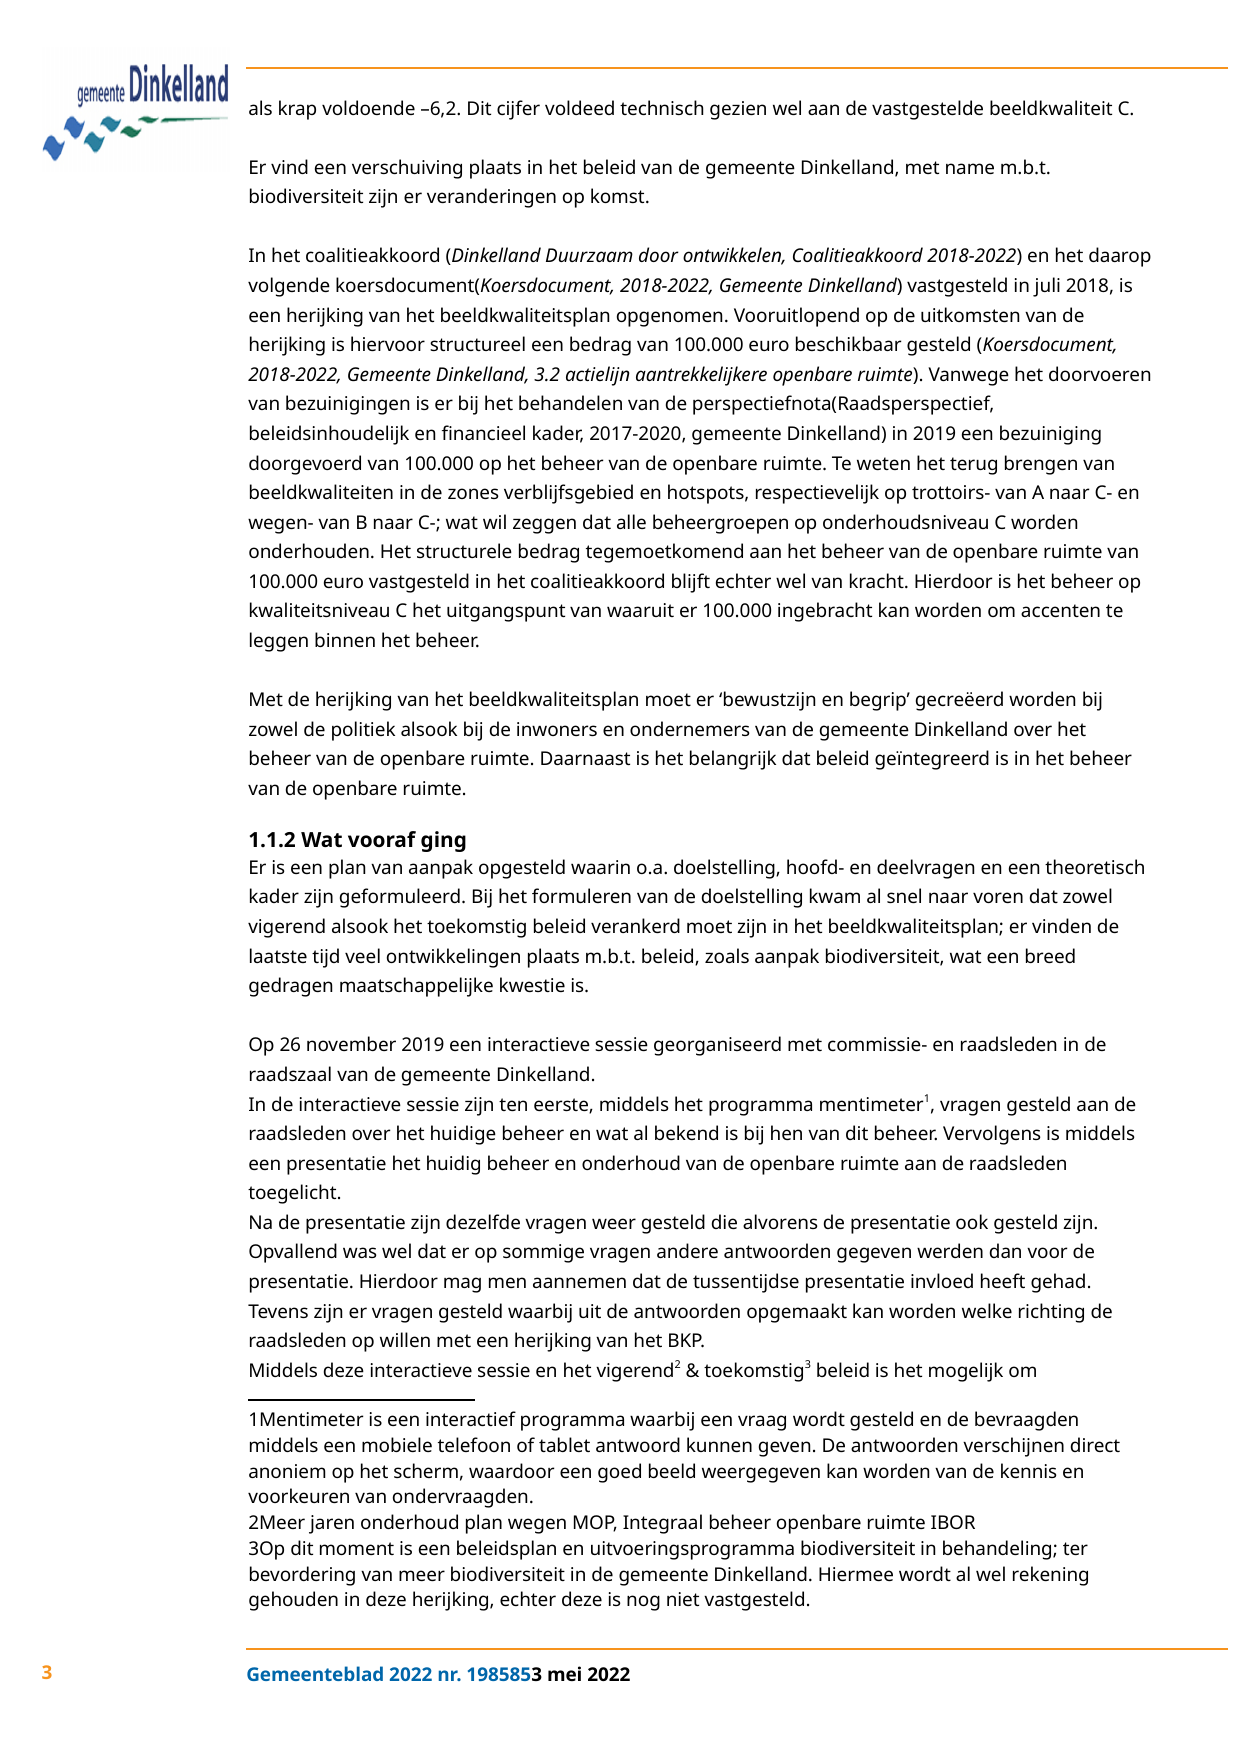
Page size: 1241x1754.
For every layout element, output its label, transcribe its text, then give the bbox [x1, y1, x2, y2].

text In het coalitieakkoord (Dinkelland Duurzaam door ontwikkelen, Coalitieakkoord 2018-2022) en het daarop volgende koersdocument(Koersdocument, 2018-2022, Gemeente Dinkelland) vastgesteld in juli 2018, is een herijking van het beeldkwaliteitsplan opgenomen. Vooruitlopend op de uitkomsten van de herijking is hiervoor structureel een bedrag van 100.000 euro beschikbaar gesteld (Koersdocument, 2018-2022, Gemeente Dinkelland, 3.2 actielijn aantrekkelijkere openbare ruimte). Vanwege het doorvoeren van bezuinigingen is er bij het behandelen van de perspectiefnota(Raadsperspectief, beleidsinhoudelijk en financieel kader, 2017-2020, gemeente Dinkelland) in 2019 een bezuiniging doorgevoerd van 100.000 op het beheer van de openbare ruimte. Te weten het terug brengen van beeldkwaliteiten in de zones verblijfsgebied en hotspots, respectievelijk op trottoirs- van A naar C- en wegen- van B naar C-; wat wil zeggen dat alle beheergroepen op onderhoudsniveau C worden onderhouden. Het structurele bedrag tegemoetkomend aan het beheer van de openbare ruimte van 100.000 euro vastgesteld in het coalitieakkoord blijft echter wel van kracht. Hierdoor is het beheer op kwaliteitsniveau C het uitgangspunt van waaruit er 100.000 ingebracht kan worden om accenten te leggen binnen het beheer. [248, 243, 1152, 653]
text Er is een plan van aanpak opgesteld waarin o.a. doelstelling, hoofd- en deelvragen en een theoretisch kader zijn geformuleerd. Bij het formuleren van de doelstelling kwam al snel naar voren dat zowel vigerend alsook het toekomstig beleid verankerd moet zijn in het beeldkwaliteitsplan; er vinden de laatste tijd veel ontwikkelingen plaats m.b.t. beleid, zoals aanpak biodiversiteit, wat een breed gedragen maatschappelijke kwestie is. [248, 854, 1152, 998]
picture [41, 47, 231, 172]
text Na de presentatie zijn dezelfde vragen weer gesteld die alvorens de presentatie ook gesteld zijn. Opvallend was wel dat er op sommige vragen andere antwoorden gegeven werden dan voor de presentatie. Hierdoor mag men aannemen dat de tussentijdse presentatie invloed heeft gehad. Tevens zijn er vragen gesteld waarbij uit de antwoorden opgemaakt kan worden welke richting de raadsleden op willen met een herijking van het BKP. [248, 1209, 1152, 1353]
text Middels deze interactieve sessie en het vigerend & toekomstig beleid is het mogelijk om [248, 1357, 1152, 1383]
text Mentimeter is een interactief programma waarbij een vraag wordt gesteld en de bevraagden middels een mobiele telefoon of tablet antwoord kunnen geven. De antwoorden verschijnen direct anoniem op het scherm, waardoor een goed beeld weergegeven kan worden van de kennis en voorkeuren van ondervraagden. [248, 1406, 1152, 1509]
text 1.1.2 Wat vooraf ging [248, 826, 1152, 854]
text Er vind een verschuiving plaats in het beleid van de gemeente Dinkelland, met name m.b.t. biodiversiteit zijn er veranderingen op komst. [248, 154, 1152, 209]
text Meer jaren onderhoud plan wegen MOP, Integraal beheer openbare ruimte IBOR [248, 1509, 1152, 1535]
text Op 26 november 2019 een interactieve sessie georganiseerd met commissie- en raadsleden in de raadszaal van de gemeente Dinkelland. [248, 1032, 1152, 1087]
text als krap voldoende –6,2. Dit cijfer voldeed technisch gezien wel aan de vastgestelde beeldkwaliteit C. [248, 95, 1152, 121]
text In de interactieve sessie zijn ten eerste, middels het programma mentimeter, vragen gesteld aan de raadsleden over het huidige beheer en wat al bekend is bij hen van dit beheer. Vervolgens is middels een presentatie het huidig beheer en onderhoud van de openbare ruimte aan de raadsleden toegelicht. [248, 1091, 1152, 1205]
text Met de herijking van het beeldkwaliteitsplan moet er ‘bewustzijn en begrip’ gecreëerd worden bij zowel de politiek alsook bij de inwoners en ondernemers van de gemeente Dinkelland over het beheer van de openbare ruimte. Daarnaast is het belangrijk dat beleid geïntegreerd is in het beheer van de openbare ruimte. [248, 686, 1152, 801]
text Op dit moment is een beleidsplan en uitvoeringsprogramma biodiversiteit in behandeling; ter bevordering van meer biodiversiteit in de gemeente Dinkelland. Hiermee wordt al wel rekening gehouden in deze herijking, echter deze is nog niet vastgesteld. [248, 1535, 1152, 1612]
